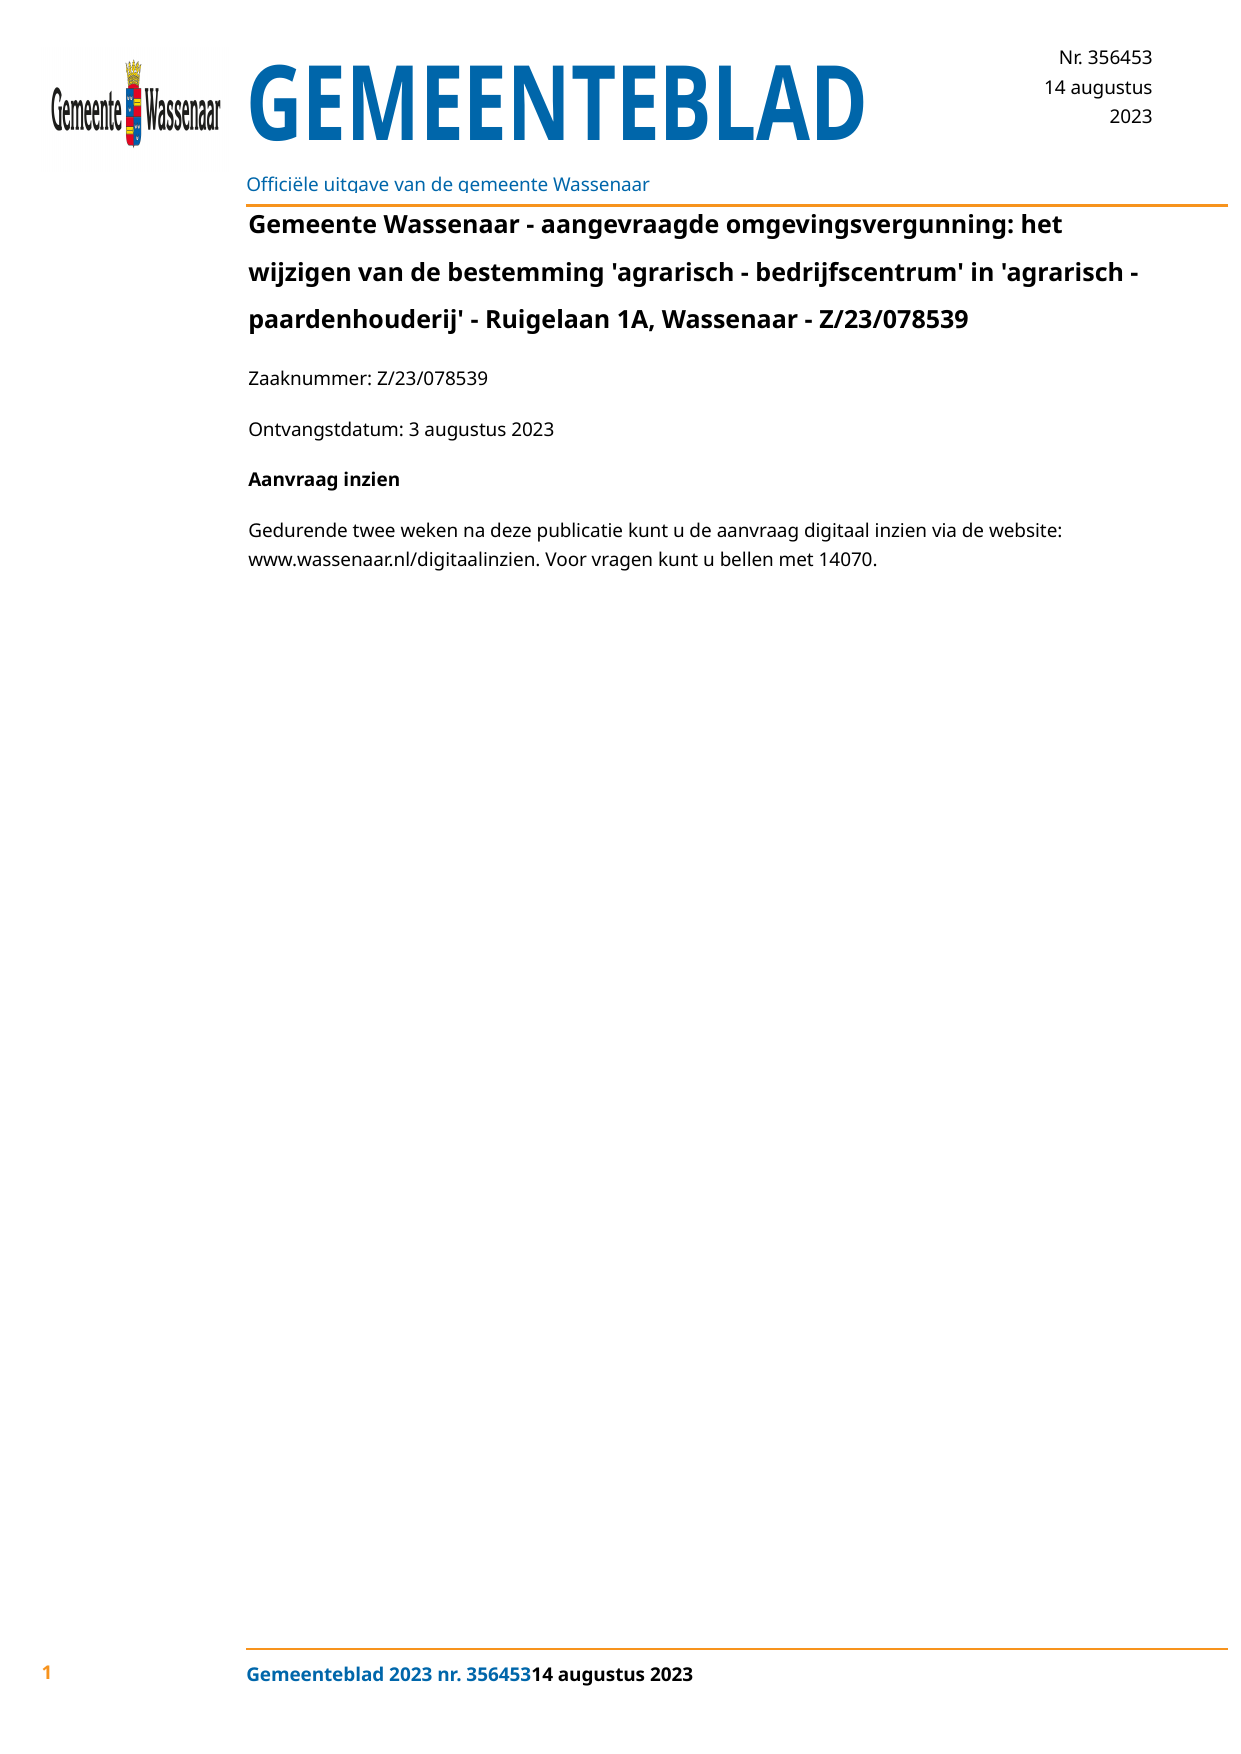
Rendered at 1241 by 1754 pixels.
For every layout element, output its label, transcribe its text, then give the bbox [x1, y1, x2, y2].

picture [41, 47, 231, 172]
text Zaaknummer: Z/23/078539 [248, 366, 1152, 391]
text Gemeente Wassenaar - aangevraagde omgevingsvergunning: het wijzigen van de bestemming 'agrarisch - bedrijfscentrum' in 'agrarisch - paardenhouderij' - Ruigelaan 1A, Wassenaar - Z/23/078539 [248, 207, 1152, 336]
text Gedurende twee weken na deze publicatie kunt u de aanvraag digitaal inzien via de website: www.wassenaar.nl/digitaalinzien. Voor vragen kunt u bellen met 14070. [248, 517, 1152, 572]
text Aanvraag inzien [248, 466, 1152, 492]
text Ontvangstdatum: 3 augustus 2023 [248, 416, 1152, 442]
